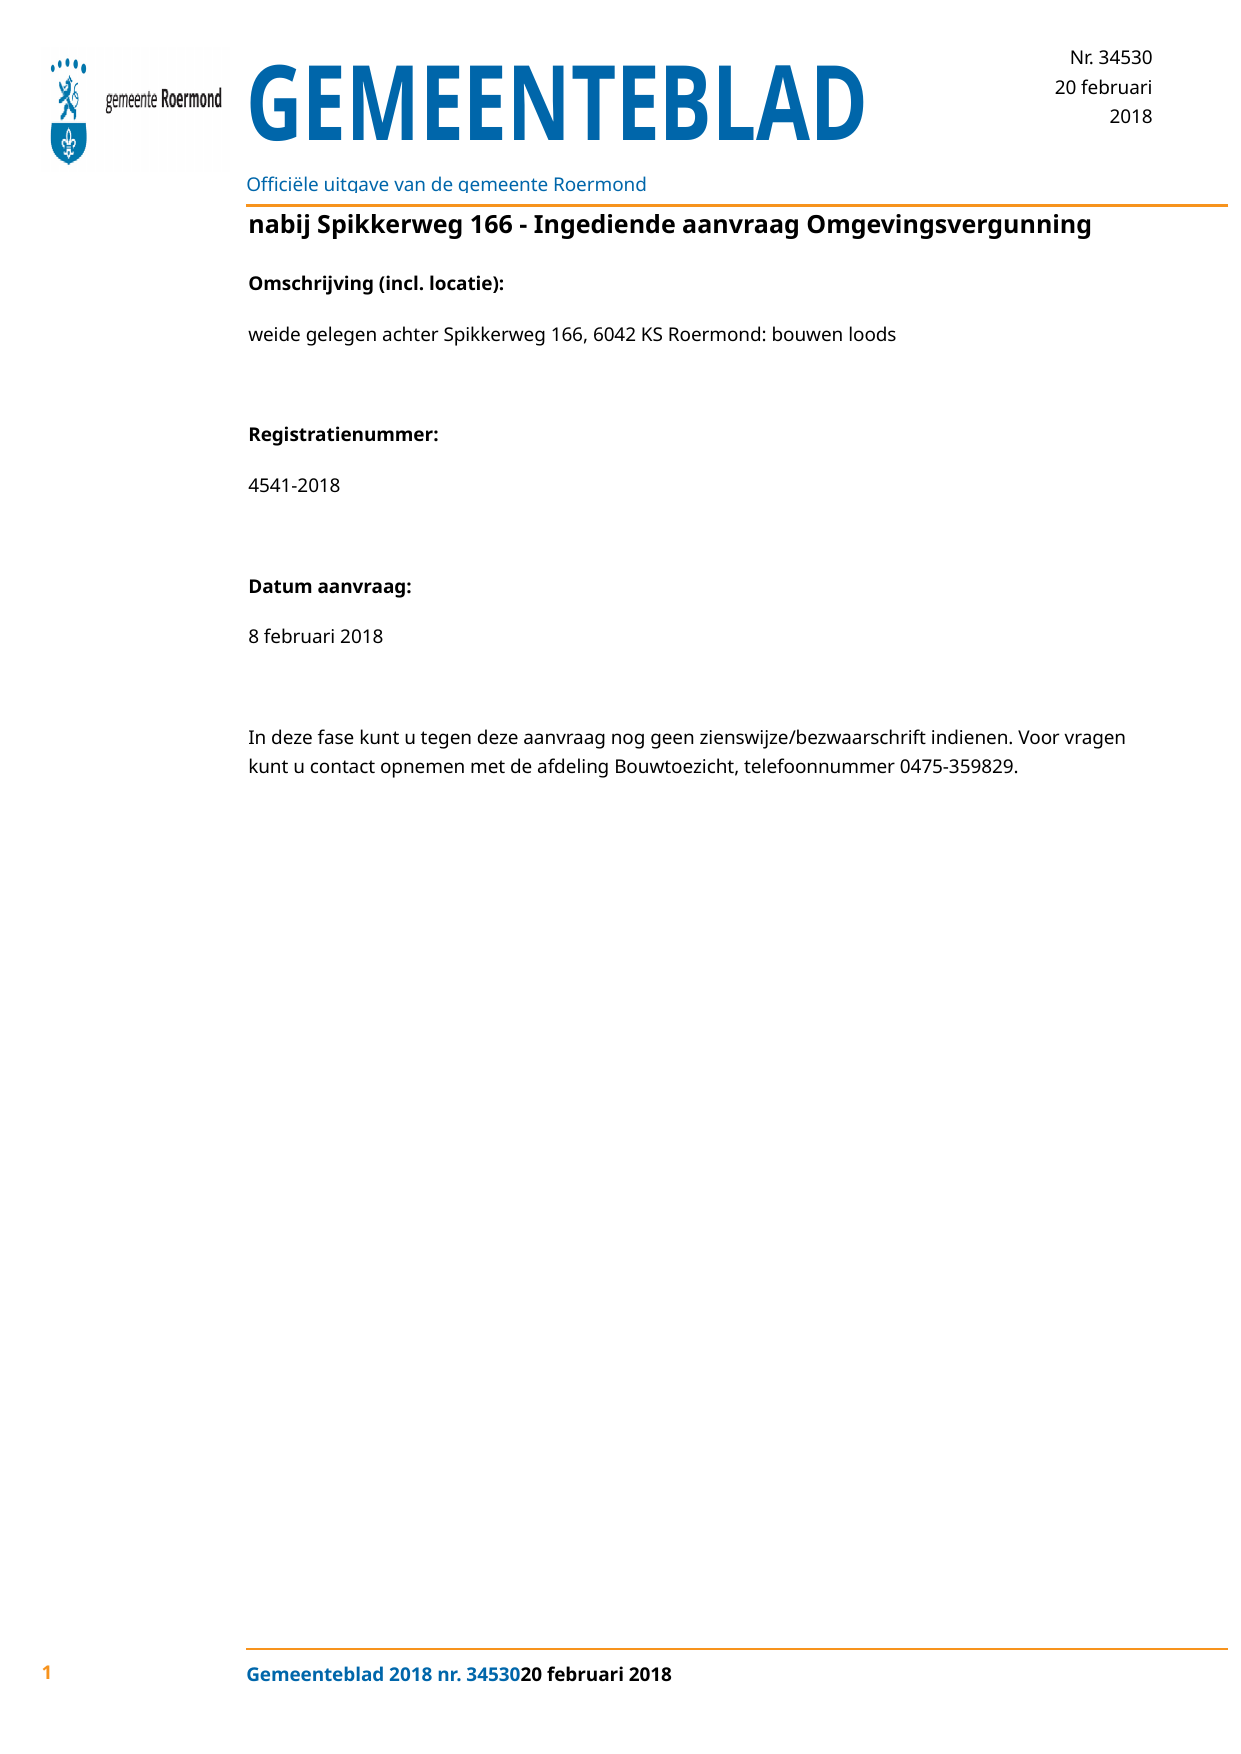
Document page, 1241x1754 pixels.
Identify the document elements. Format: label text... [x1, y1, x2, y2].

text nabij Spikkerweg 166 - Ingediende aanvraag Omgevingsvergunning [248, 207, 1152, 241]
text Omschrijving (incl. locatie): [248, 270, 1152, 296]
text Datum aanvraag: [248, 573, 1152, 598]
text 4541-2018 [248, 472, 1152, 498]
text weide gelegen achter Spikkerweg 166, 6042 KS Roermond: bouwen loods [248, 321, 1152, 346]
text In deze fase kunt u tegen deze aanvraag nog geen zienswijze/bezwaarschrift indienen. Voor vragen kunt u contact opnemen met de afdeling Bouwtoezicht, telefoonnummer 0475-359829. [248, 724, 1152, 779]
picture [41, 47, 231, 172]
text Registratienummer: [248, 422, 1152, 447]
text 8 februari 2018 [248, 623, 1152, 649]
